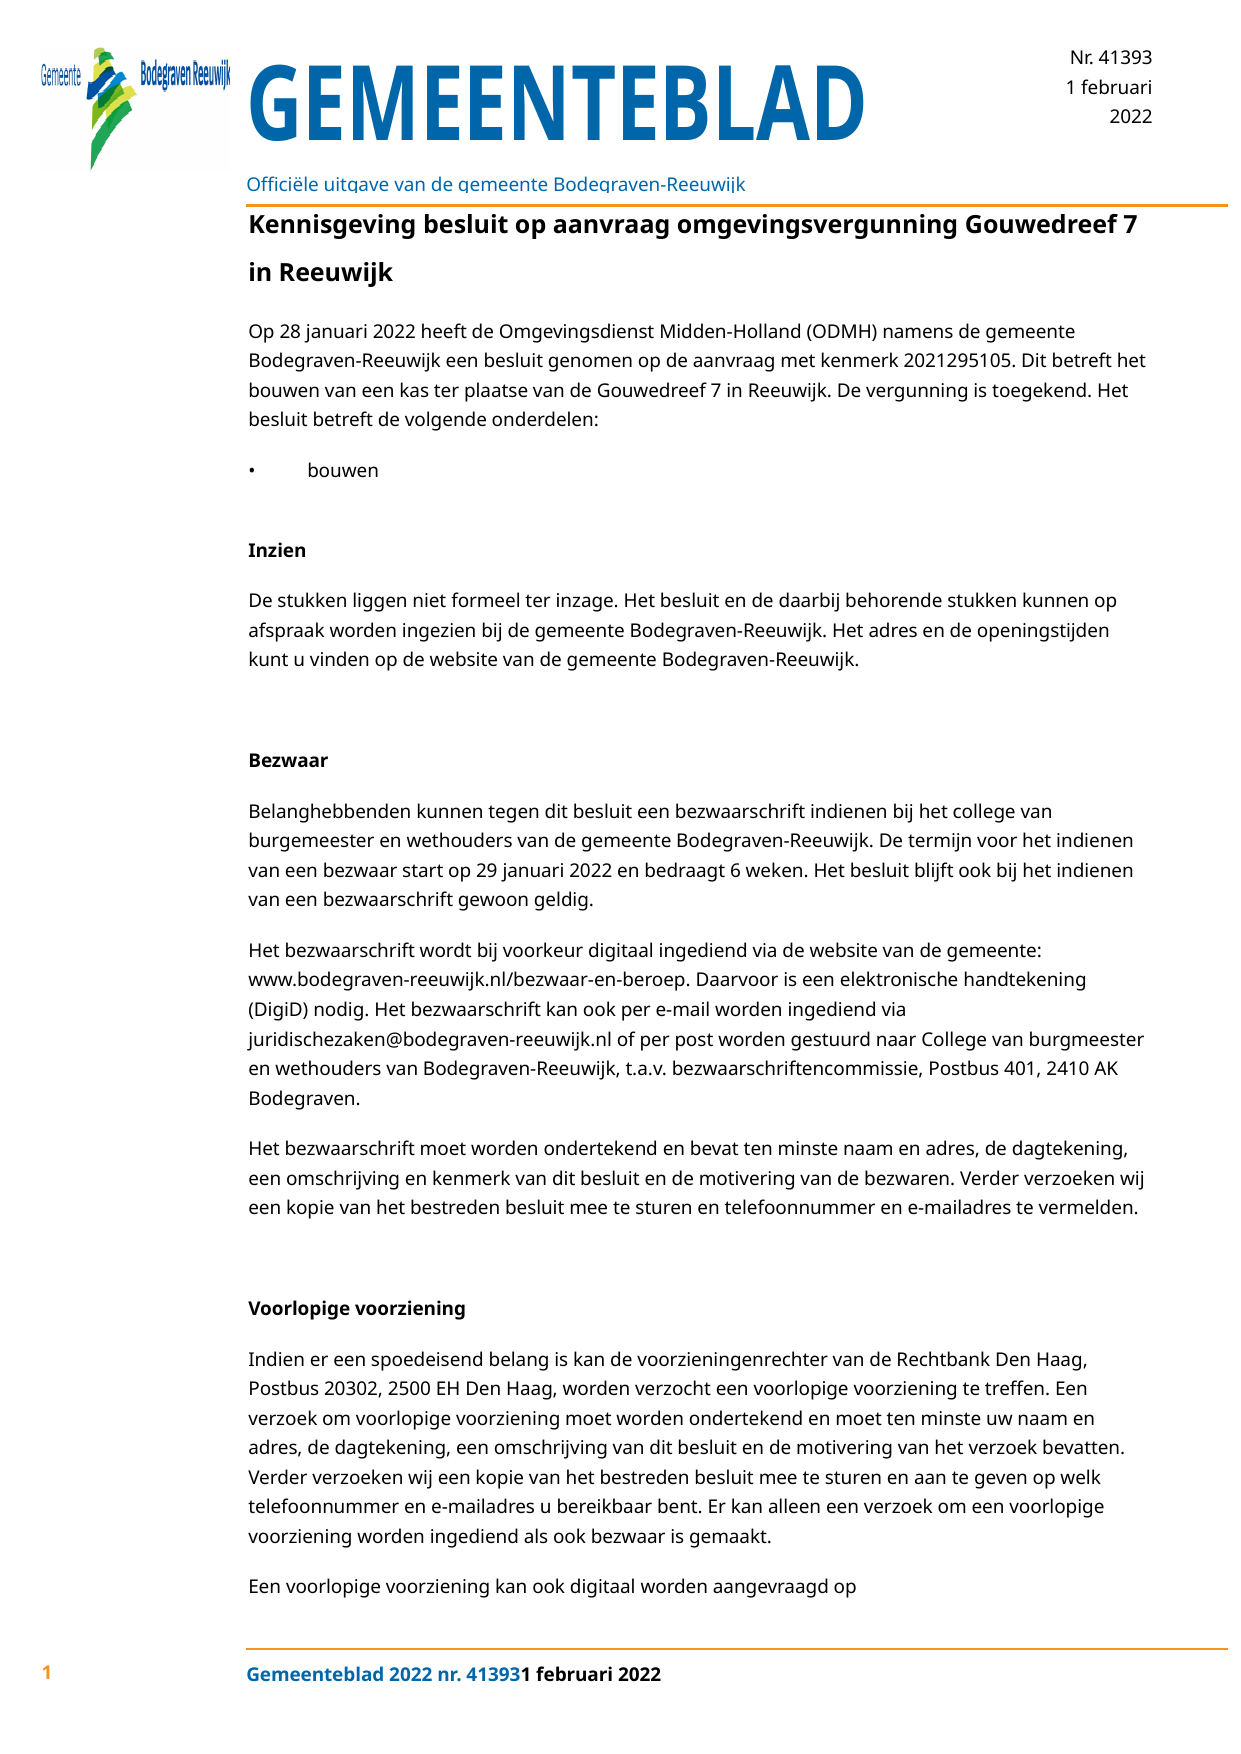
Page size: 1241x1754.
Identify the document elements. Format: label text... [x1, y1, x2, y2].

text Indien er een spoedeisend belang is kan de voorzieningenrechter van de Rechtbank Den Haag, Postbus 20302, 2500 EH Den Haag, worden verzocht een voorlopige voorziening te treffen. Een verzoek om voorlopige voorziening moet worden ondertekend en moet ten minste uw naam en adres, de dagtekening, een omschrijving van dit besluit en de motivering van het verzoek bevatten. Verder verzoeken wij een kopie van het bestreden besluit mee te sturen en aan te geven op welk telefoonnummer en e-mailadres u bereikbaar bent. Er kan alleen een verzoek om een voorlopige voorziening worden ingediend als ook bezwaar is gemaakt. [248, 1346, 1152, 1549]
text Het bezwaarschrift moet worden ondertekend en bevat ten minste naam en adres, de dagtekening, een omschrijving en kenmerk van dit besluit en de motivering van de bezwaren. Verder verzoeken wij een kopie van het bestreden besluit mee te sturen en telefoonnummer en e-mailadres te vermelden. [248, 1135, 1152, 1220]
picture [41, 47, 231, 172]
text De stukken liggen niet formeel ter inzage. Het besluit en de daarbij behorende stukken kunnen op afspraak worden ingezien bij de gemeente Bodegraven-Reeuwijk. Het adres en de openingstijden kunt u vinden op de website van de gemeente Bodegraven-Reeuwijk. [248, 587, 1152, 672]
text Belanghebbenden kunnen tegen dit besluit een bezwaarschrift indienen bij het college van burgemeester en wethouders van de gemeente Bodegraven-Reeuwijk. De termijn voor het indienen van een bezwaar start op 29 januari 2022 en bedraagt 6 weken. Het besluit blijft ook bij het indienen van een bezwaarschrift gewoon geldig. [248, 798, 1152, 912]
text Kennisgeving besluit op aanvraag omgevingsvergunning Gouwedreef 7 in Reeuwijk [248, 207, 1152, 288]
text Voorlopige voorziening [248, 1295, 1152, 1321]
list bouwen [248, 457, 1152, 483]
text Het bezwaarschrift wordt bij voorkeur digitaal ingediend via de website van de gemeente: www.bodegraven-reeuwijk.nl/bezwaar-en-beroep. Daarvoor is een elektronische handtekening (DigiD) nodig. Het bezwaarschrift kan ook per e-mail worden ingediend via juridischezaken@bodegraven-reeuwijk.nl of per post worden gestuurd naar College van burgmeester en wethouders van Bodegraven-Reeuwijk, t.a.v. bezwaarschriftencommissie, Postbus 401, 2410 AK Bodegraven. [248, 937, 1152, 1111]
text Inzien [248, 537, 1152, 563]
text Een voorlopige voorziening kan ook digitaal worden aangevraagd op [248, 1574, 1152, 1599]
text Op 28 januari 2022 heeft de Omgevingsdienst Midden-Holland (ODMH) namens de gemeente Bodegraven-Reeuwijk een besluit genomen op de aanvraag met kenmerk 2021295105. Dit betreft het bouwen van een kas ter plaatse van de Gouwedreef 7 in Reeuwijk. De vergunning is toegekend. Het besluit betreft de volgende onderdelen: [248, 318, 1152, 432]
text Bezwaar [248, 747, 1152, 773]
